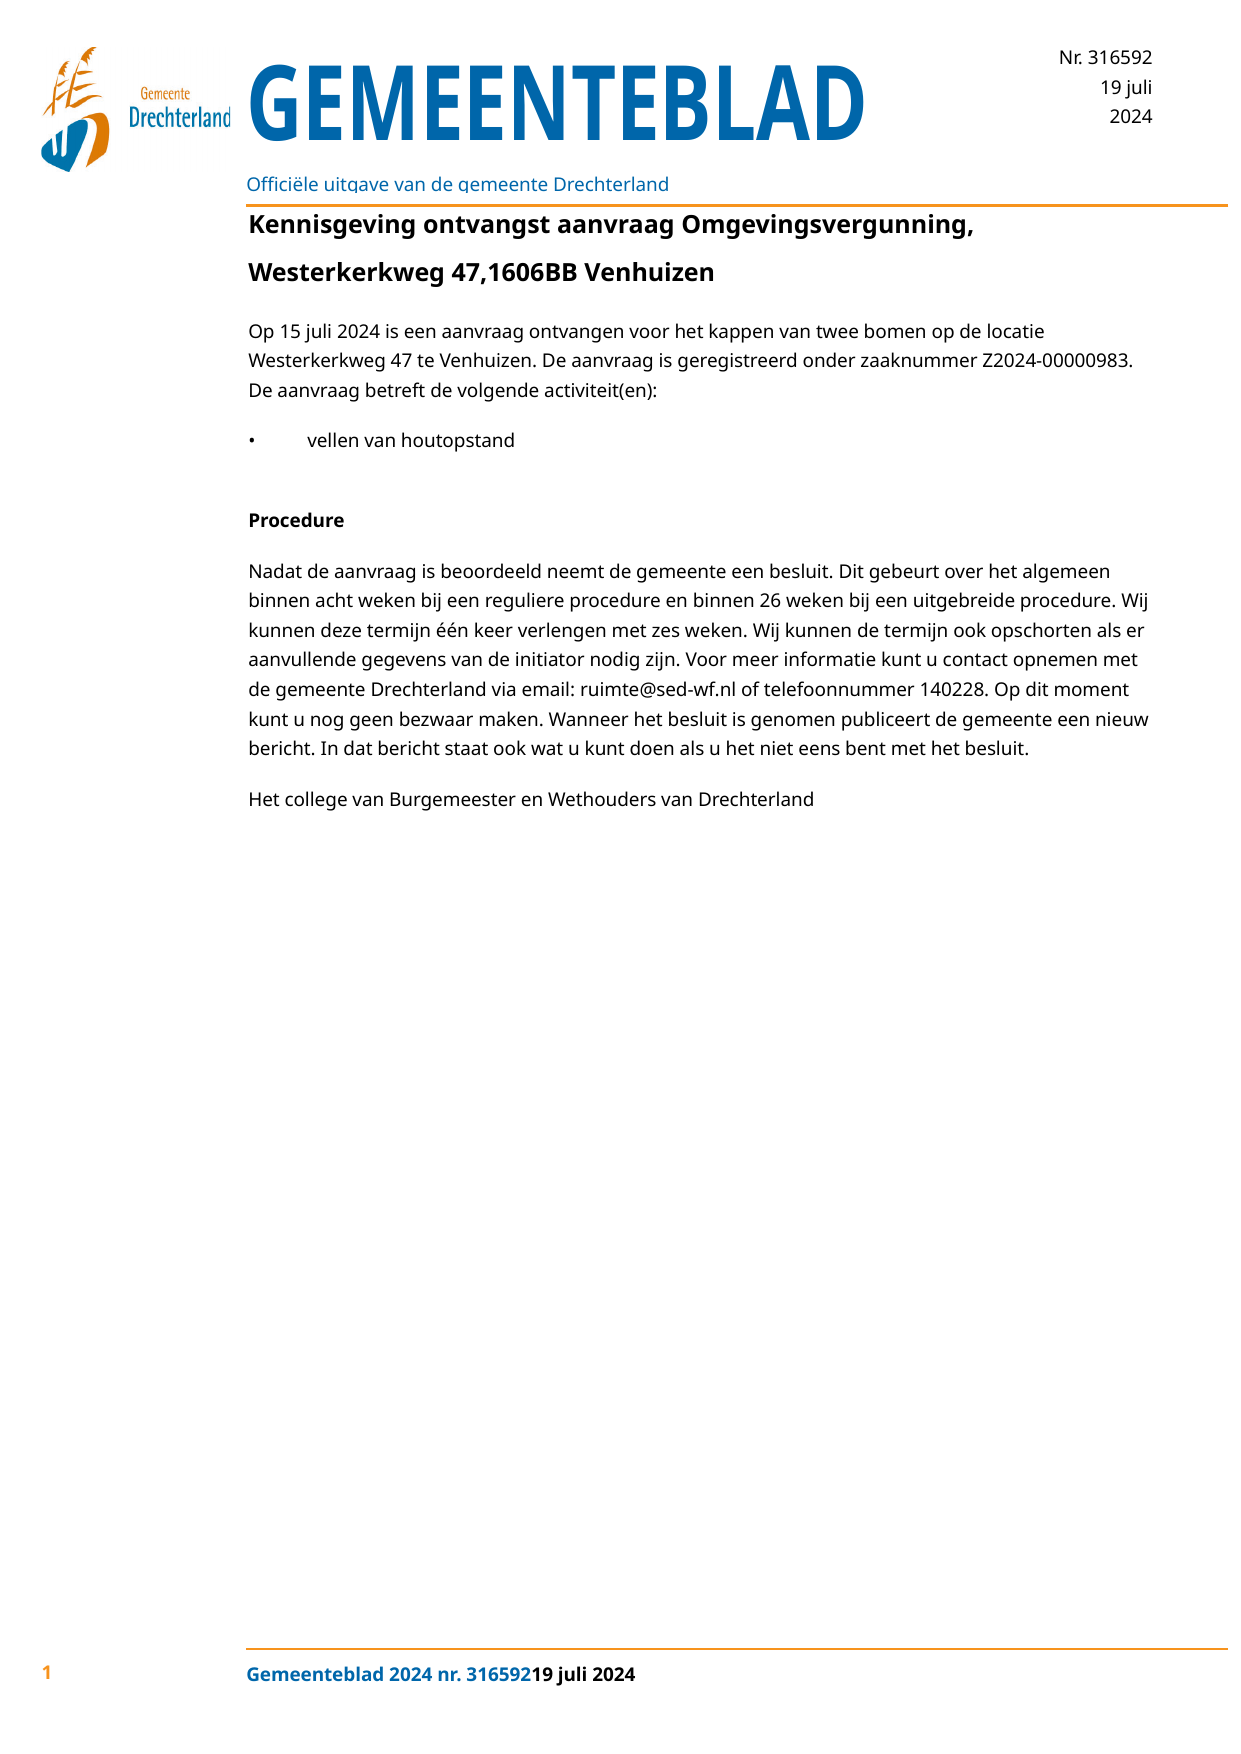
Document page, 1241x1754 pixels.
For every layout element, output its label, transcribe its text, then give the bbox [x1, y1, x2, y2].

picture [41, 158, 64, 172]
text Procedure [248, 507, 1152, 533]
text Op 15 juli 2024 is een aanvraag ontvangen voor het kappen van twee bomen op de locatie Westerkerkweg 47 te Venhuizen. De aanvraag is geregistreerd onder zaaknummer Z2024-00000983. De aanvraag betreft de volgende activiteit(en): [248, 318, 1152, 403]
picture [41, 47, 231, 172]
text Het college van Burgemeester en Wethouders van Drechterland [248, 786, 1152, 812]
list vellen van houtopstand [248, 427, 1152, 453]
text Kennisgeving ontvangst aanvraag Omgevingsvergunning, Westerkerkweg 47,1606BB Venhuizen [248, 207, 1152, 288]
text Nadat de aanvraag is beoordeeld neemt de gemeente een besluit. Dit gebeurt over het algemeen binnen acht weken bij een reguliere procedure en binnen 26 weken bij een uitgebreide procedure. Wij kunnen deze termijn één keer verlengen met zes weken. Wij kunnen de termijn ook opschorten als er aanvullende gegevens van de initiator nodig zijn. Voor meer informatie kunt u contact opnemen met de gemeente Drechterland via email: ruimte@sed-wf.nl of telefoonnummer 140228. Op dit moment kunt u nog geen bezwaar maken. Wanneer het besluit is genomen publiceert de gemeente een nieuw bericht. In dat bericht staat ook wat u kunt doen als u het niet eens bent met het besluit. [248, 558, 1152, 761]
picture [226, 115, 231, 124]
